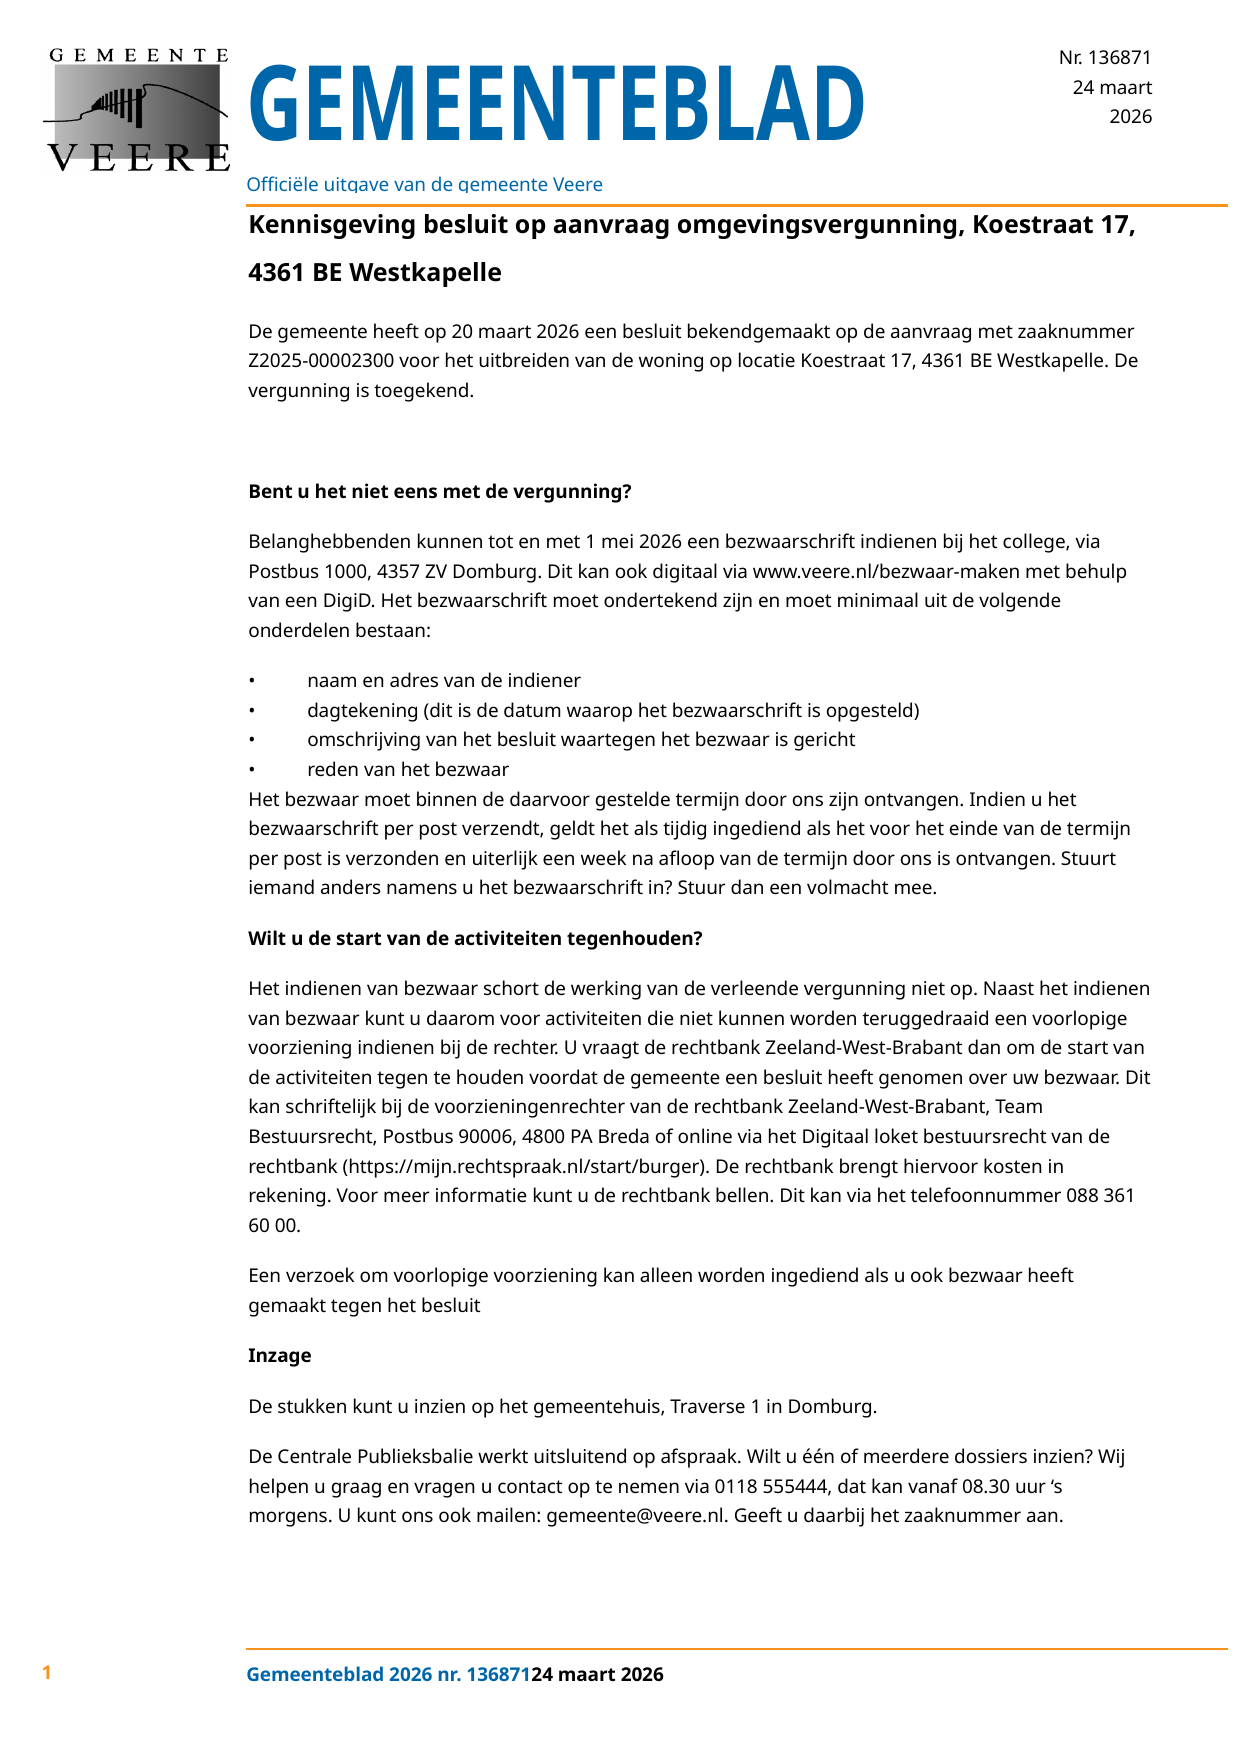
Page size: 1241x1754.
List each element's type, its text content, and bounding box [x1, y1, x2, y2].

text De stukken kunt u inzien op het gemeentehuis, Traverse 1 in Domburg. [248, 1393, 1152, 1419]
list reden van het bezwaar [248, 756, 1152, 782]
text Inzage [248, 1342, 1152, 1368]
text Een verzoek om voorlopige voorziening kan alleen worden ingediend als u ook bezwaar heeft gemaakt tegen het besluit [248, 1262, 1152, 1318]
text Kennisgeving besluit op aanvraag omgevingsvergunning, Koestraat 17, 4361 BE Westkapelle [248, 207, 1152, 288]
text De Centrale Publieksbalie werkt uitsluitend op afspraak. Wilt u één of meerdere dossiers inzien? Wij helpen u graag en vragen u contact op te nemen via 0118 555444, dat kan vanaf 08.30 uur ‘s morgens. U kunt ons ook mailen: gemeente@veere.nl. Geeft u daarbij het zaaknummer aan. [248, 1443, 1152, 1528]
text Wilt u de start van de activiteiten tegenhouden? [248, 925, 1152, 951]
list dagtekening (dit is de datum waarop het bezwaarschrift is opgesteld) [248, 697, 1152, 723]
list omschrijving van het besluit waartegen het bezwaar is gericht [248, 727, 1152, 752]
text Belanghebbenden kunnen tot en met 1 mei 2026 een bezwaarschrift indienen bij het college, via Postbus 1000, 4357 ZV Domburg. Dit kan ook digitaal via www.veere.nl/bezwaar-maken met behulp van een DigiD. Het bezwaarschrift moet ondertekend zijn en moet minimaal uit de volgende onderdelen bestaan: [248, 528, 1152, 643]
text De gemeente heeft op 20 maart 2026 een besluit bekendgemaakt op de aanvraag met zaaknummer Z2025-00002300 voor het uitbreiden van de woning op locatie Koestraat 17, 4361 BE Westkapelle. De vergunning is toegekend. [248, 318, 1152, 403]
text Het indienen van bezwaar schort de werking van de verleende vergunning niet op. Naast het indienen van bezwaar kunt u daarom voor activiteiten die niet kunnen worden teruggedraaid een voorlopige voorziening indienen bij de rechter. U vraagt de rechtbank Zeeland-West-Brabant dan om de start van de activiteiten tegen te houden voordat de gemeente een besluit heeft genomen over uw bezwaar. Dit kan schriftelijk bij de voorzieningenrechter van de rechtbank Zeeland-West-Brabant, Team Bestuursrecht, Postbus 90006, 4800 PA Breda of online via het Digitaal loket bestuursrecht van de rechtbank (https://mijn.rechtspraak.nl/start/burger). De rechtbank brengt hiervoor kosten in rekening. Voor meer informatie kunt u de rechtbank bellen. Dit kan via het telefoonnummer 088 361 60 00. [248, 975, 1152, 1238]
picture [41, 47, 231, 172]
list naam en adres van de indiener [248, 667, 1152, 693]
text Het bezwaar moet binnen de daarvoor gestelde termijn door ons zijn ontvangen. Indien u het bezwaarschrift per post verzendt, geldt het als tijdig ingediend als het voor het einde van de termijn per post is verzonden en uiterlijk een week na afloop van de termijn door ons is ontvangen. Stuurt iemand anders namens u het bezwaarschrift in? Stuur dan een volmacht mee. [248, 786, 1152, 900]
text Bent u het niet eens met de vergunning? [248, 478, 1152, 504]
